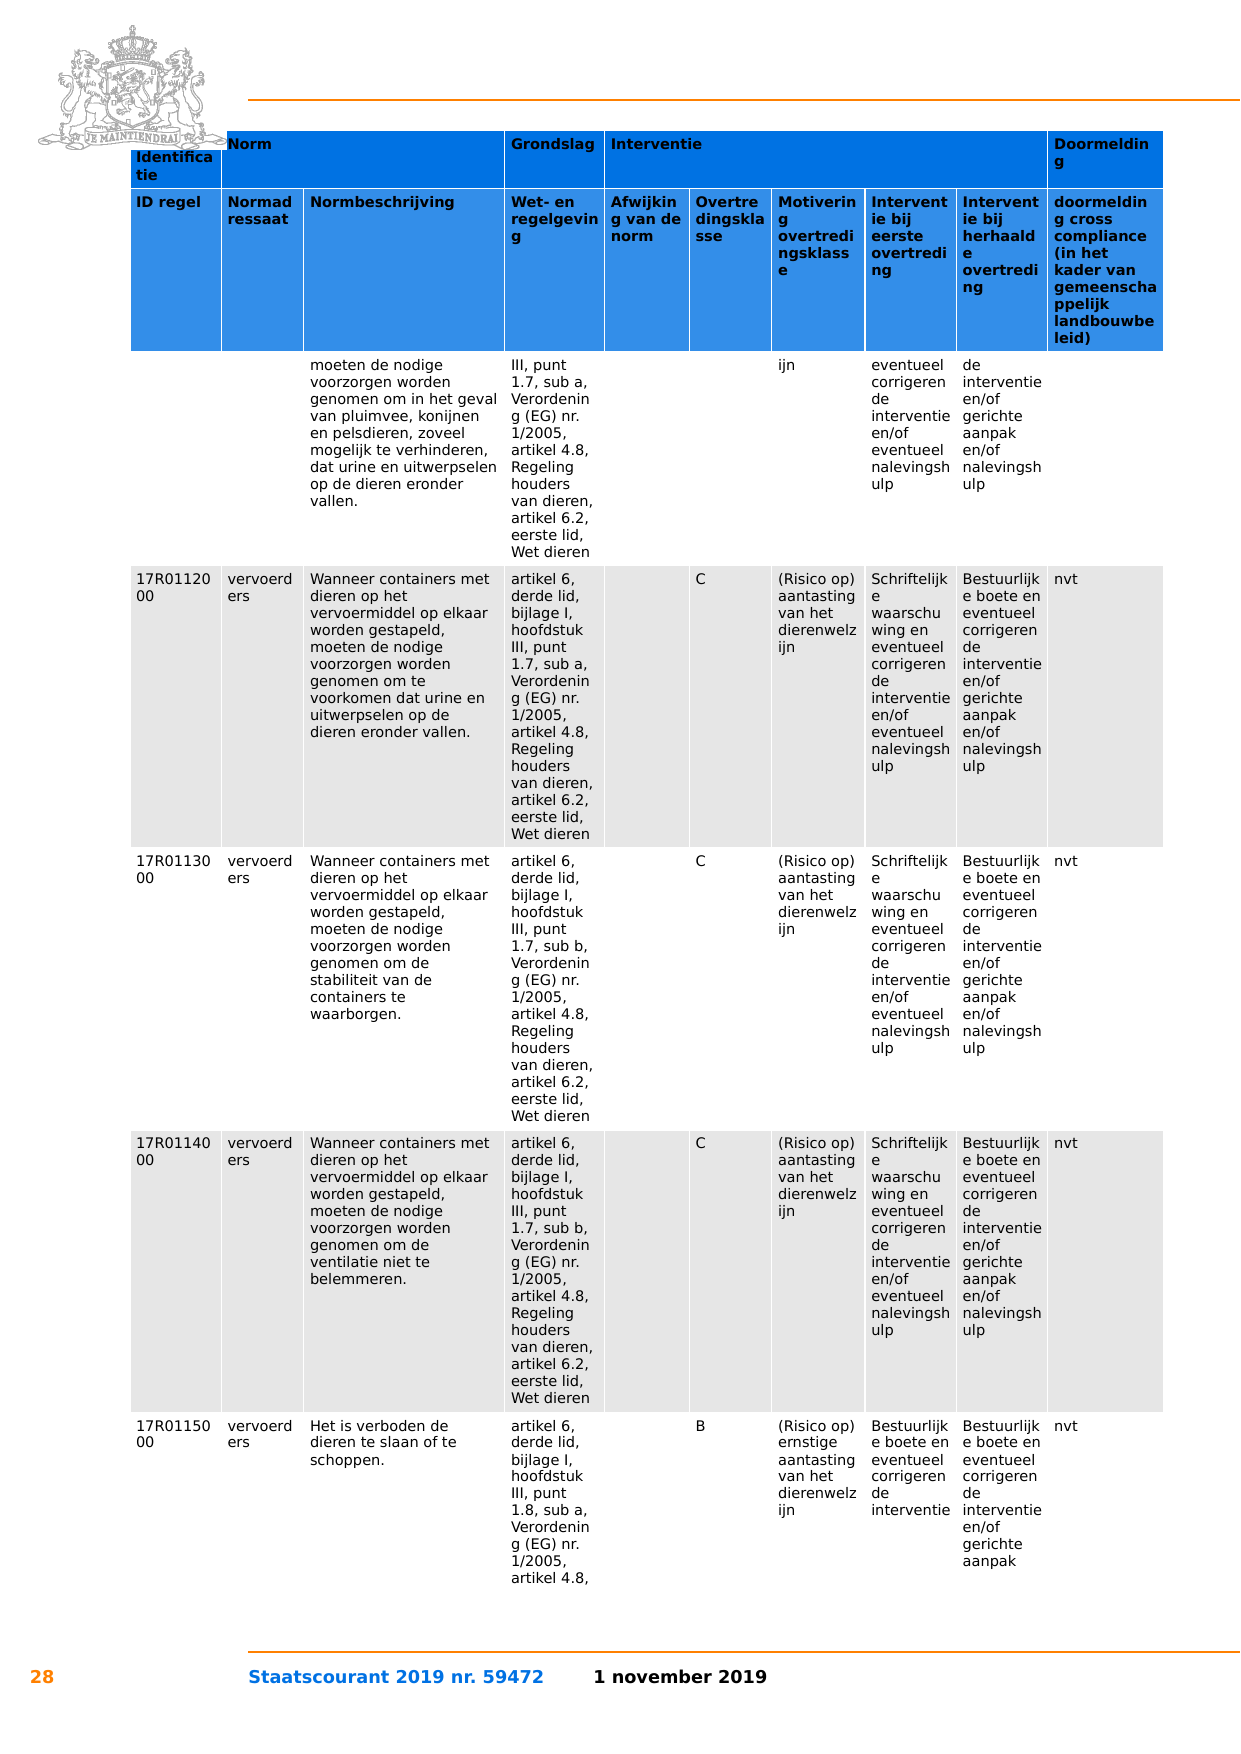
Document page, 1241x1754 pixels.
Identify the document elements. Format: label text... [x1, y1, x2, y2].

table_cell eventueel corrigerende interventie en/of eventueel nalevingshulp [866, 352, 956, 565]
table_cell artikel 6, derde lid, bijlage I, hoofdstuk III, punt 1.7, sub b, Verordening (EG) nr. 1/2005, artikel 4.8, Regeling houders van dieren, artikel 6.2, eerste lid, Wet dieren [505, 849, 604, 1129]
table_cell Het is verboden de dieren te slaan of te schoppen. [304, 1413, 504, 1592]
table_cell [605, 352, 689, 565]
table_cell de interventie en/of gerichte aanpak en/of nalevingshulp [957, 352, 1047, 565]
table_cell Normbeschrijving [304, 189, 504, 351]
table_cell (Risico op) aantasting van het dierenwelzijn [772, 566, 864, 847]
table_header Grondslag [505, 131, 604, 188]
table_cell Bestuurlijke boete en eventueel corrigerende interventie en/of gerichte aanpak [957, 1413, 1047, 1592]
table_cell Motivering overtredingsklasse [772, 189, 864, 351]
table_cell [605, 1413, 689, 1592]
table_cell vervoerders [222, 1413, 303, 1592]
table_cell Wet- en regelgeving [505, 189, 604, 351]
table_cell (Risico op) aantasting van het dierenwelzijn [772, 849, 864, 1129]
table_cell Bestuurlijke boete en eventueel corrigerende interventie [866, 1413, 956, 1592]
table_cell nvt [1048, 849, 1163, 1129]
table_cell Schriftelijke waarschuwing en eventueel corrigerende interventie en/of eventueel nalevingshulp [866, 566, 956, 847]
table_cell vervoerders [222, 566, 303, 847]
table_cell vervoerders [222, 849, 303, 1129]
table_cell Bestuurlijke boete en eventueel corrigerende interventie en/of gerichte aanpak en/of nalevingshulp [957, 849, 1047, 1129]
table_cell 17R0114000 [131, 1131, 221, 1412]
table_cell Schriftelijke waarschuwing en eventueel corrigerende interventie en/of eventueel nalevingshulp [866, 1131, 956, 1412]
table_cell [1048, 352, 1163, 565]
picture [38, 25, 227, 150]
table_header Identificatie [131, 150, 221, 188]
table_cell ID regel [131, 189, 221, 351]
table_cell [222, 352, 303, 565]
table_cell Interventie bij herhaalde overtreding [957, 189, 1047, 351]
table_cell Wanneer containers met dieren op het vervoermiddel op elkaar worden gestapeld, moeten de nodige voorzorgen worden genomen om te voorkomen dat urine en uitwerpselen op de dieren eronder vallen. [304, 566, 504, 847]
table_cell Afwijking van de norm [605, 189, 689, 351]
table_cell 17R0115000 [131, 1413, 221, 1592]
table_cell C [690, 1131, 771, 1412]
table_cell Overtredingsklasse [690, 189, 771, 351]
table_cell doormelding cross compliance (in het kader van gemeenschappelijk landbouwbeleid) [1048, 189, 1163, 351]
table_cell artikel 6, derde lid, bijlage I, hoofdstuk III, punt 1.7, sub b, Verordening (EG) nr. 1/2005, artikel 4.8, Regeling houders van dieren, artikel 6.2, eerste lid, Wet dieren [505, 1131, 604, 1412]
table_cell Normadressaat [222, 189, 303, 351]
table_header Norm [222, 131, 504, 188]
table_cell moeten de nodige voorzorgen worden genomen om in het geval van pluimvee, konijnen en pelsdieren, zoveel mogelijk te verhinderen, dat urine en uitwerpselen op de dieren eronder vallen. [304, 352, 504, 565]
table_cell [605, 566, 689, 847]
table_cell Interventie bij eerste overtreding [866, 189, 956, 351]
table_cell (Risico op) ernstige aantasting van het dierenwelzijn [772, 1413, 864, 1592]
table_cell Schriftelijke waarschuwing en eventueel corrigerende interventie en/of eventueel nalevingshulp [866, 849, 956, 1129]
table_cell 17R0112000 [131, 566, 221, 847]
table_header Doormelding [1048, 131, 1163, 188]
table_cell C [690, 849, 771, 1129]
table_cell Wanneer containers met dieren op het vervoermiddel op elkaar worden gestapeld, moeten de nodige voorzorgen worden genomen om de ventilatie niet te belemmeren. [304, 1131, 504, 1412]
table_cell [131, 352, 221, 565]
table_header Interventie [605, 131, 1047, 188]
table_cell [605, 1131, 689, 1412]
table_cell Bestuurlijke boete en eventueel corrigerende interventie en/of gerichte aanpak en/of nalevingshulp [957, 1131, 1047, 1412]
table_cell Wanneer containers met dieren op het vervoermiddel op elkaar worden gestapeld, moeten de nodige voorzorgen worden genomen om de stabiliteit van de containers te waarborgen. [304, 849, 504, 1129]
table_cell ijn [772, 352, 864, 565]
table_cell C [690, 566, 771, 847]
table_cell artikel 6, derde lid, bijlage I, hoofdstuk III, punt 1.7, sub a, Verordening (EG) nr. 1/2005, artikel 4.8, Regeling houders van dieren, artikel 6.2, eerste lid, Wet dieren [505, 566, 604, 847]
table_cell Bestuurlijke boete en eventueel corrigerende interventie en/of gerichte aanpak en/of nalevingshulp [957, 566, 1047, 847]
table_cell III, punt 1.7, sub a, Verordening (EG) nr. 1/2005, artikel 4.8, Regeling houders van dieren, artikel 6.2, eerste lid, Wet dieren [505, 352, 604, 565]
table_cell B [690, 1413, 771, 1592]
table_cell 17R0113000 [131, 849, 221, 1129]
table_cell artikel 6, derde lid, bijlage I, hoofdstuk III, punt 1.8, sub a, Verordening (EG) nr. 1/2005, artikel 4.8, [505, 1413, 604, 1592]
table_cell [605, 849, 689, 1129]
table_cell (Risico op) aantasting van het dierenwelzijn [772, 1131, 864, 1412]
table_cell vervoerders [222, 1131, 303, 1412]
table_cell nvt [1048, 1413, 1163, 1592]
table_cell nvt [1048, 566, 1163, 847]
table_cell [690, 352, 771, 565]
table_cell nvt [1048, 1131, 1163, 1412]
